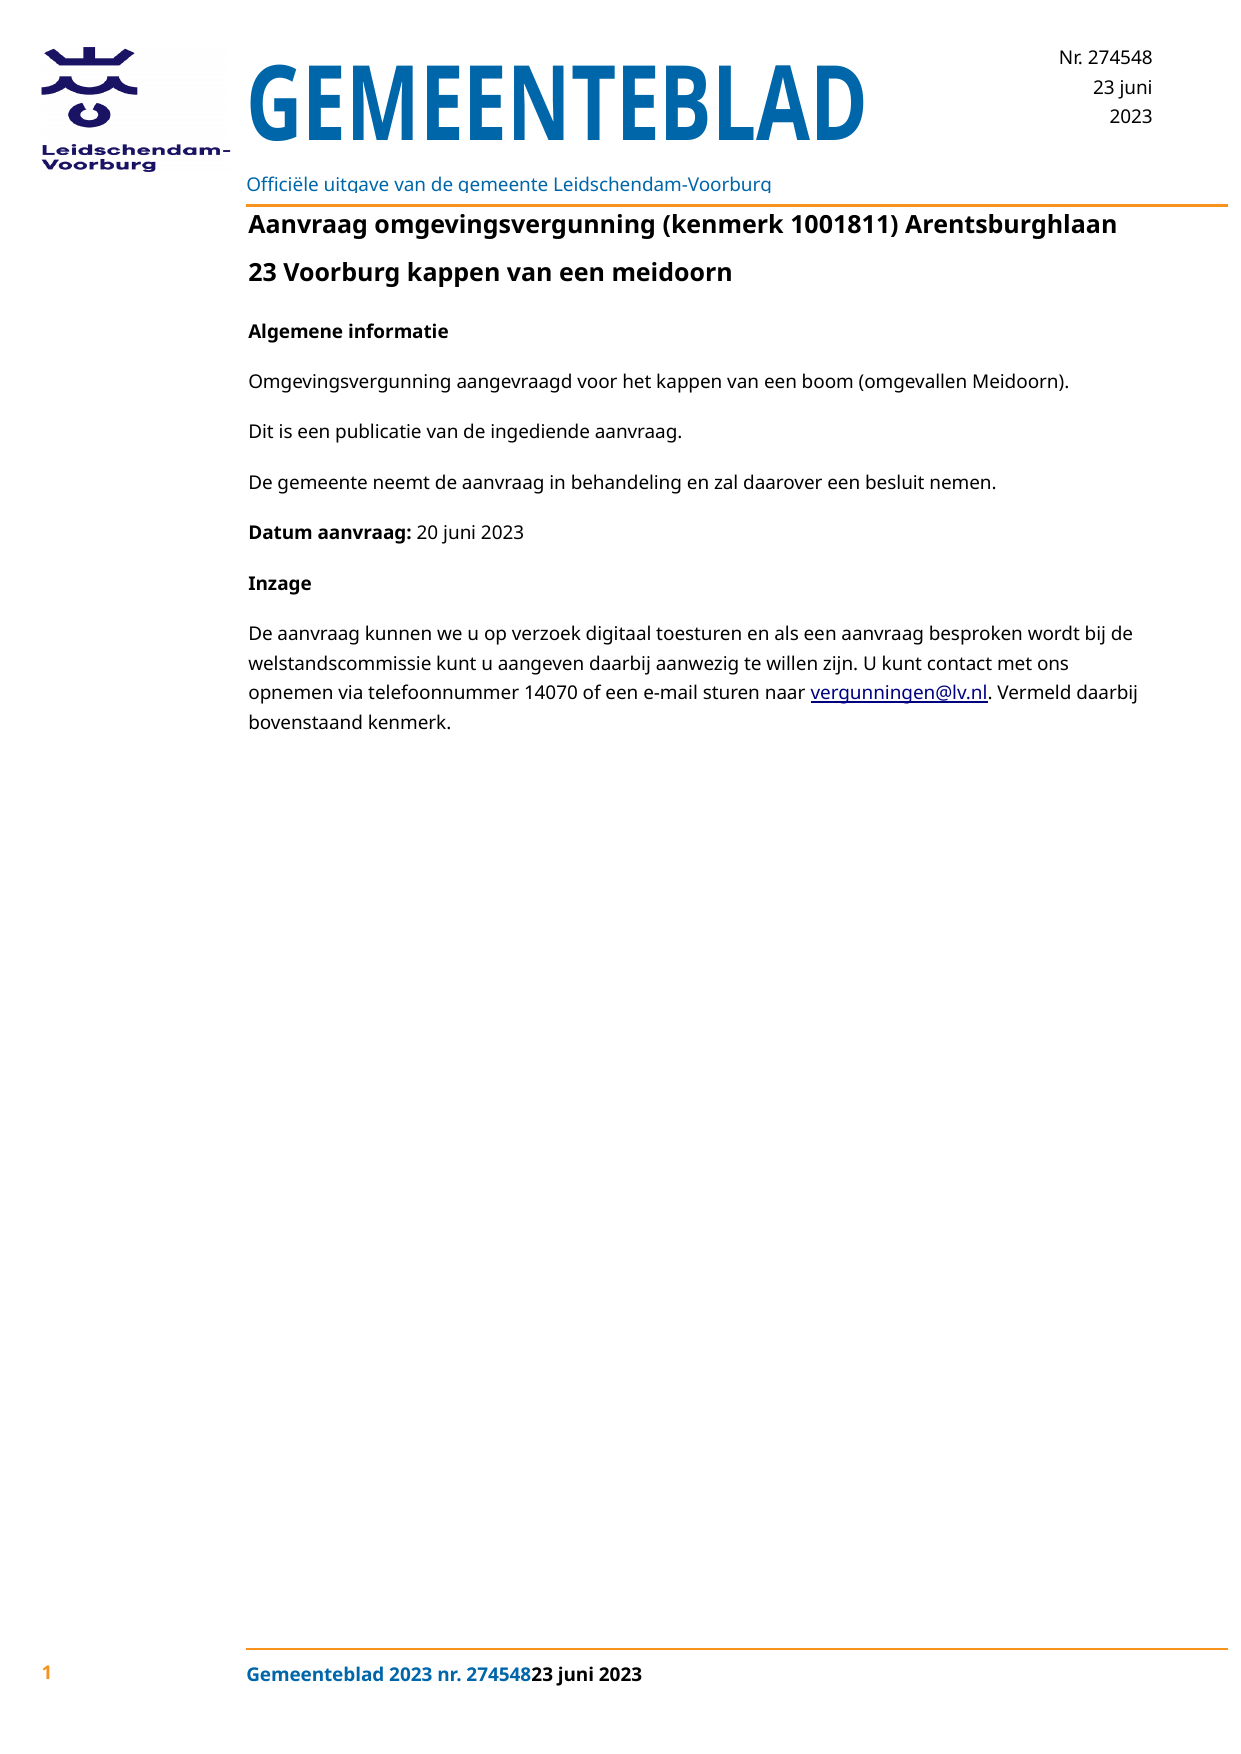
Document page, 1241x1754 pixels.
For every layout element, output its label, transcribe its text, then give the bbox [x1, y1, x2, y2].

text Algemene informatie [248, 318, 1152, 344]
text Aanvraag omgevingsvergunning (kenmerk 1001811) Arentsburghlaan 23 Voorburg kappen van een meidoorn [248, 207, 1152, 288]
picture [41, 47, 231, 172]
text Datum aanvraag: 20 juni 2023 [248, 519, 1152, 545]
text De gemeente neemt de aanvraag in behandeling en zal daarover een besluit nemen. [248, 469, 1152, 495]
text Inzage [248, 570, 1152, 596]
text Omgevingsvergunning aangevraagd voor het kappen van een boom (omgevallen Meidoorn). [248, 368, 1152, 394]
text Dit is een publicatie van de ingediende aanvraag. [248, 419, 1152, 444]
text De aanvraag kunnen we u op verzoek digitaal toesturen en als een aanvraag besproken wordt bij de welstandscommissie kunt u aangeven daarbij aanwezig te willen zijn. U kunt contact met ons opnemen via telefoonnummer 14070 of een e-mail sturen naar vergunningen@lv.nl. Vermeld daarbij bovenstaand kenmerk. [248, 620, 1152, 735]
